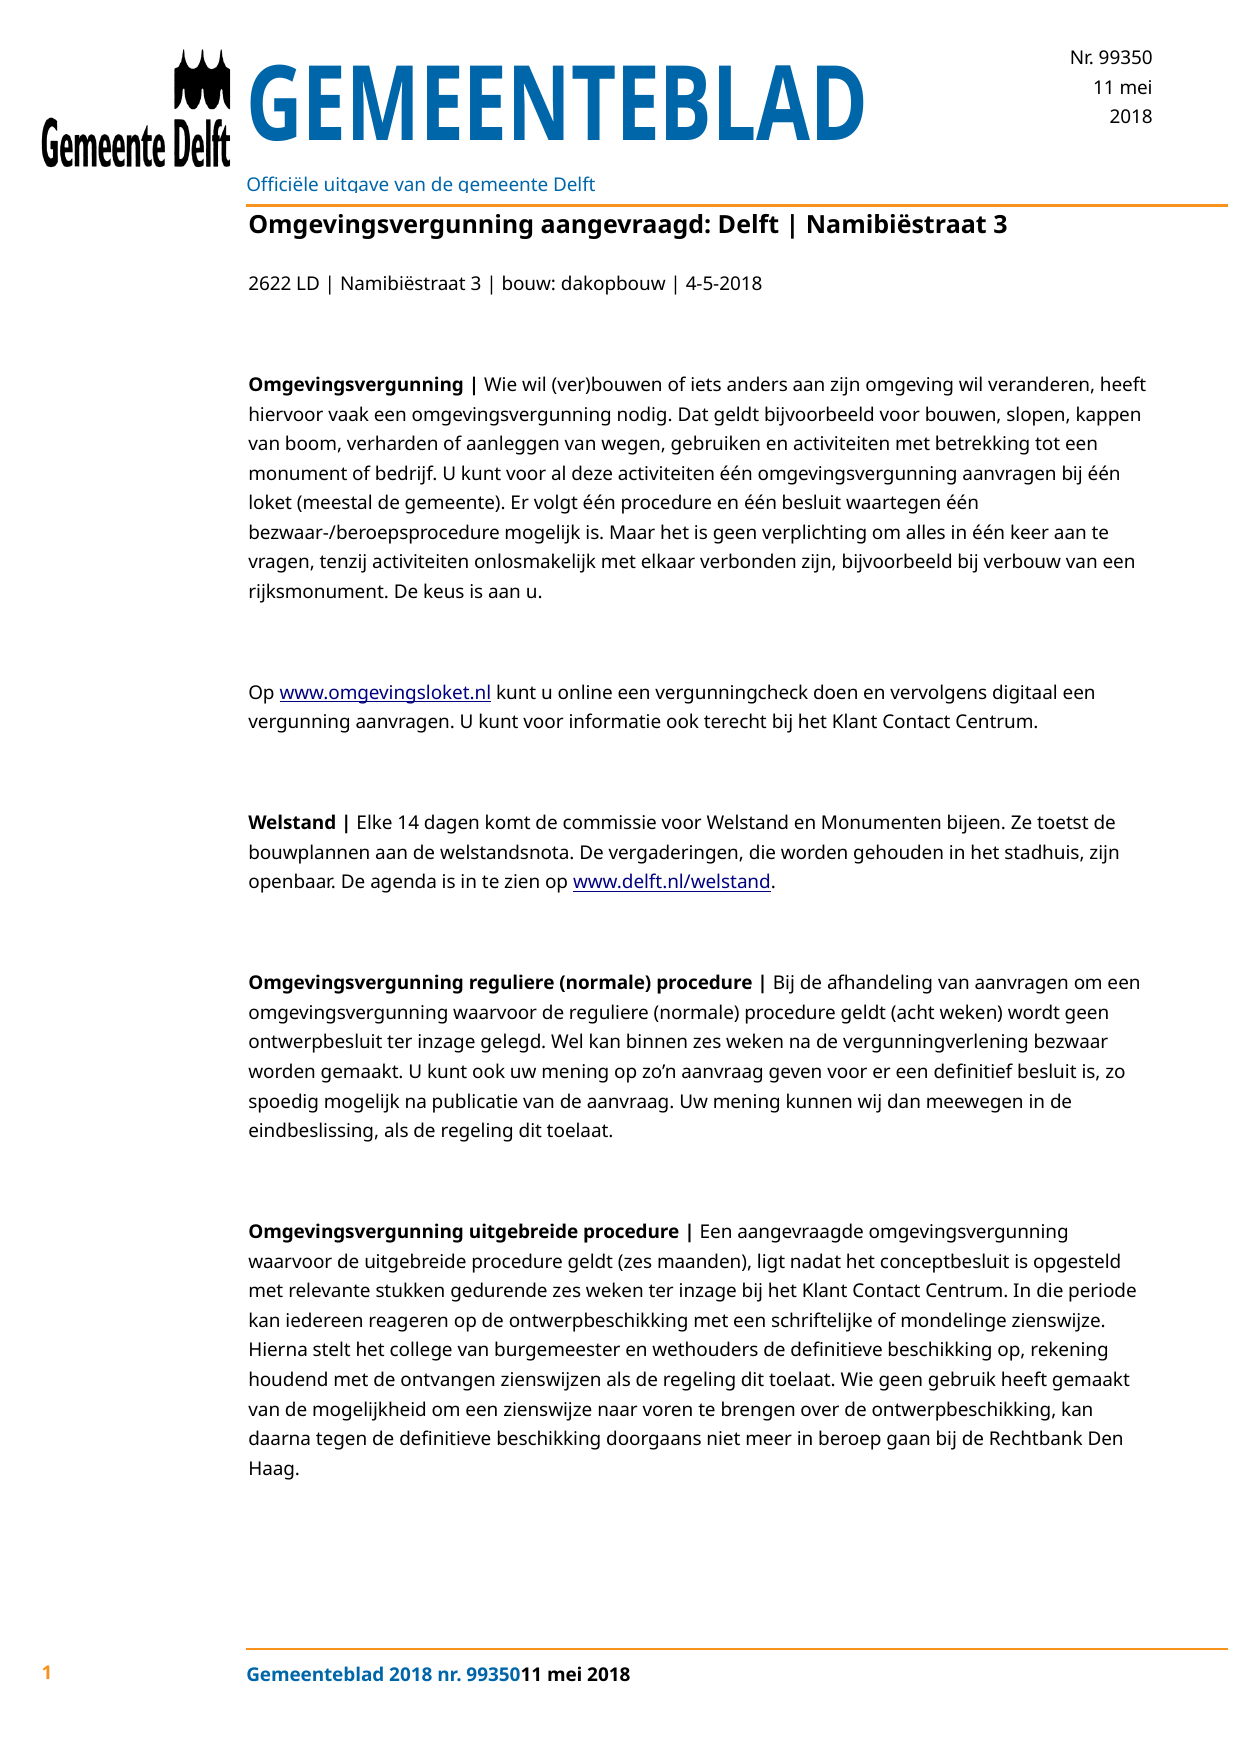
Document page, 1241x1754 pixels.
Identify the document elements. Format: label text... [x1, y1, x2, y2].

text Omgevingsvergunning aangevraagd: Delft | Namibiëstraat 3 [248, 207, 1152, 241]
picture [41, 47, 231, 172]
text Op www.omgevingsloket.nl kunt u online een vergunningcheck doen en vervolgens digitaal een vergunning aanvragen. U kunt voor informatie ook terecht bij het Klant Contact Centrum. [248, 679, 1152, 734]
text 2622 LD | Namibiëstraat 3 | bouw: dakopbouw | 4-5-2018 [248, 270, 1152, 296]
text Welstand | Elke 14 dagen komt de commissie voor Welstand en Monumenten bijeen. Ze toetst de bouwplannen aan de welstandsnota. De vergaderingen, die worden gehouden in het stadhuis, zijn openbaar. De agenda is in te zien op www.delft.nl/welstand. [248, 809, 1152, 894]
text Omgevingsvergunning uitgebreide procedure | Een aangevraagde omgevingsvergunning waarvoor de uitgebreide procedure geldt (zes maanden), ligt nadat het conceptbesluit is opgesteld met relevante stukken gedurende zes weken ter inzage bij het Klant Contact Centrum. In die periode kan iedereen reageren op de ontwerpbeschikking met een schriftelijke of mondelinge zienswijze. Hierna stelt het college van burgemeester en wethouders de definitieve beschikking op, rekening houdend met de ontvangen zienswijzen als de regeling dit toelaat. Wie geen gebruik heeft gemaakt van de mogelijkheid om een zienswijze naar voren te brengen over de ontwerpbeschikking, kan daarna tegen de definitieve beschikking doorgaans niet meer in beroep gaan bij de Rechtbank Den Haag. [248, 1218, 1152, 1481]
text Omgevingsvergunning | Wie wil (ver)bouwen of iets anders aan zijn omgeving wil veranderen, heeft hiervoor vaak een omgevingsvergunning nodig. Dat geldt bijvoorbeeld voor bouwen, slopen, kappen van boom, verharden of aanleggen van wegen, gebruiken en activiteiten met betrekking tot een monument of bedrijf. U kunt voor al deze activiteiten één omgevingsvergunning aanvragen bij één loket (meestal de gemeente). Er volgt één procedure en één besluit waartegen één bezwaar-/beroepsprocedure mogelijk is. Maar het is geen verplichting om alles in één keer aan te vragen, tenzij activiteiten onlosmakelijk met elkaar verbonden zijn, bijvoorbeeld bij verbouw van een rijksmonument. De keus is aan u. [248, 371, 1152, 604]
text Omgevingsvergunning reguliere (normale) procedure | Bij de afhandeling van aanvragen om een omgevingsvergunning waarvoor de reguliere (normale) procedure geldt (acht weken) wordt geen ontwerpbesluit ter inzage gelegd. Wel kan binnen zes weken na de vergunningverlening bezwaar worden gemaakt. U kunt ook uw mening op zo’n aanvraag geven voor er een definitief besluit is, zo spoedig mogelijk na publicatie van de aanvraag. Uw mening kunnen wij dan meewegen in de eindbeslissing, als de regeling dit toelaat. [248, 969, 1152, 1143]
